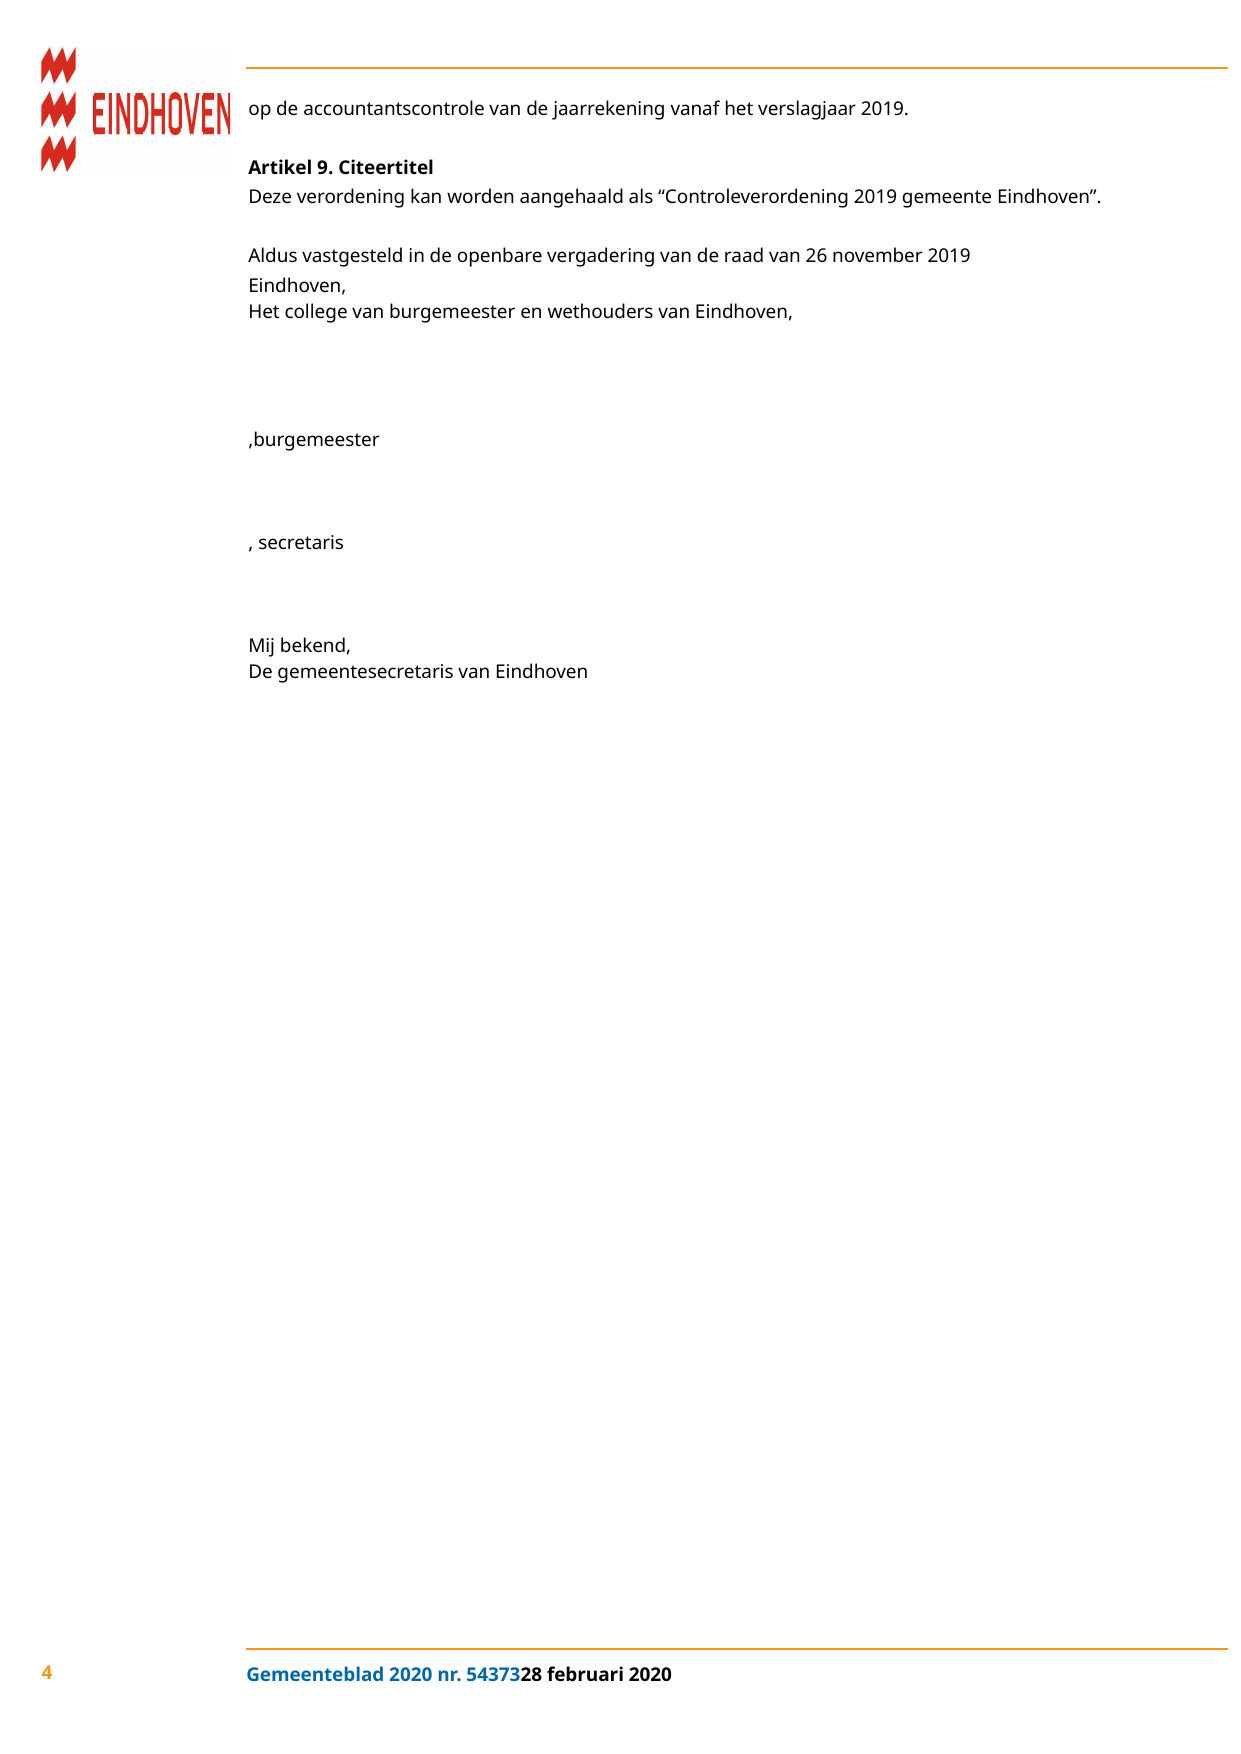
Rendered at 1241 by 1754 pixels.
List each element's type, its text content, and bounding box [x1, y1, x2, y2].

text De gemeentesecretaris van Eindhoven [248, 658, 1152, 684]
text Het college van burgemeester en wethouders van Eindhoven, [248, 298, 1152, 324]
text op de accountantscontrole van de jaarrekening vanaf het verslagjaar 2019. [248, 95, 1152, 121]
text , secretaris [248, 529, 1152, 555]
text Artikel 9. Citeertitel [248, 154, 1152, 180]
text Aldus vastgesteld in de openbare vergadering van de raad van 26 november 2019 [248, 243, 1152, 268]
picture [41, 47, 231, 172]
text Mij bekend, [248, 632, 1152, 658]
text Eindhoven, [248, 272, 1152, 298]
text Deze verordening kan worden aangehaald als “Controleverordening 2019 gemeente Eindhoven”. [248, 183, 1152, 209]
text ,burgemeester [248, 427, 1152, 452]
